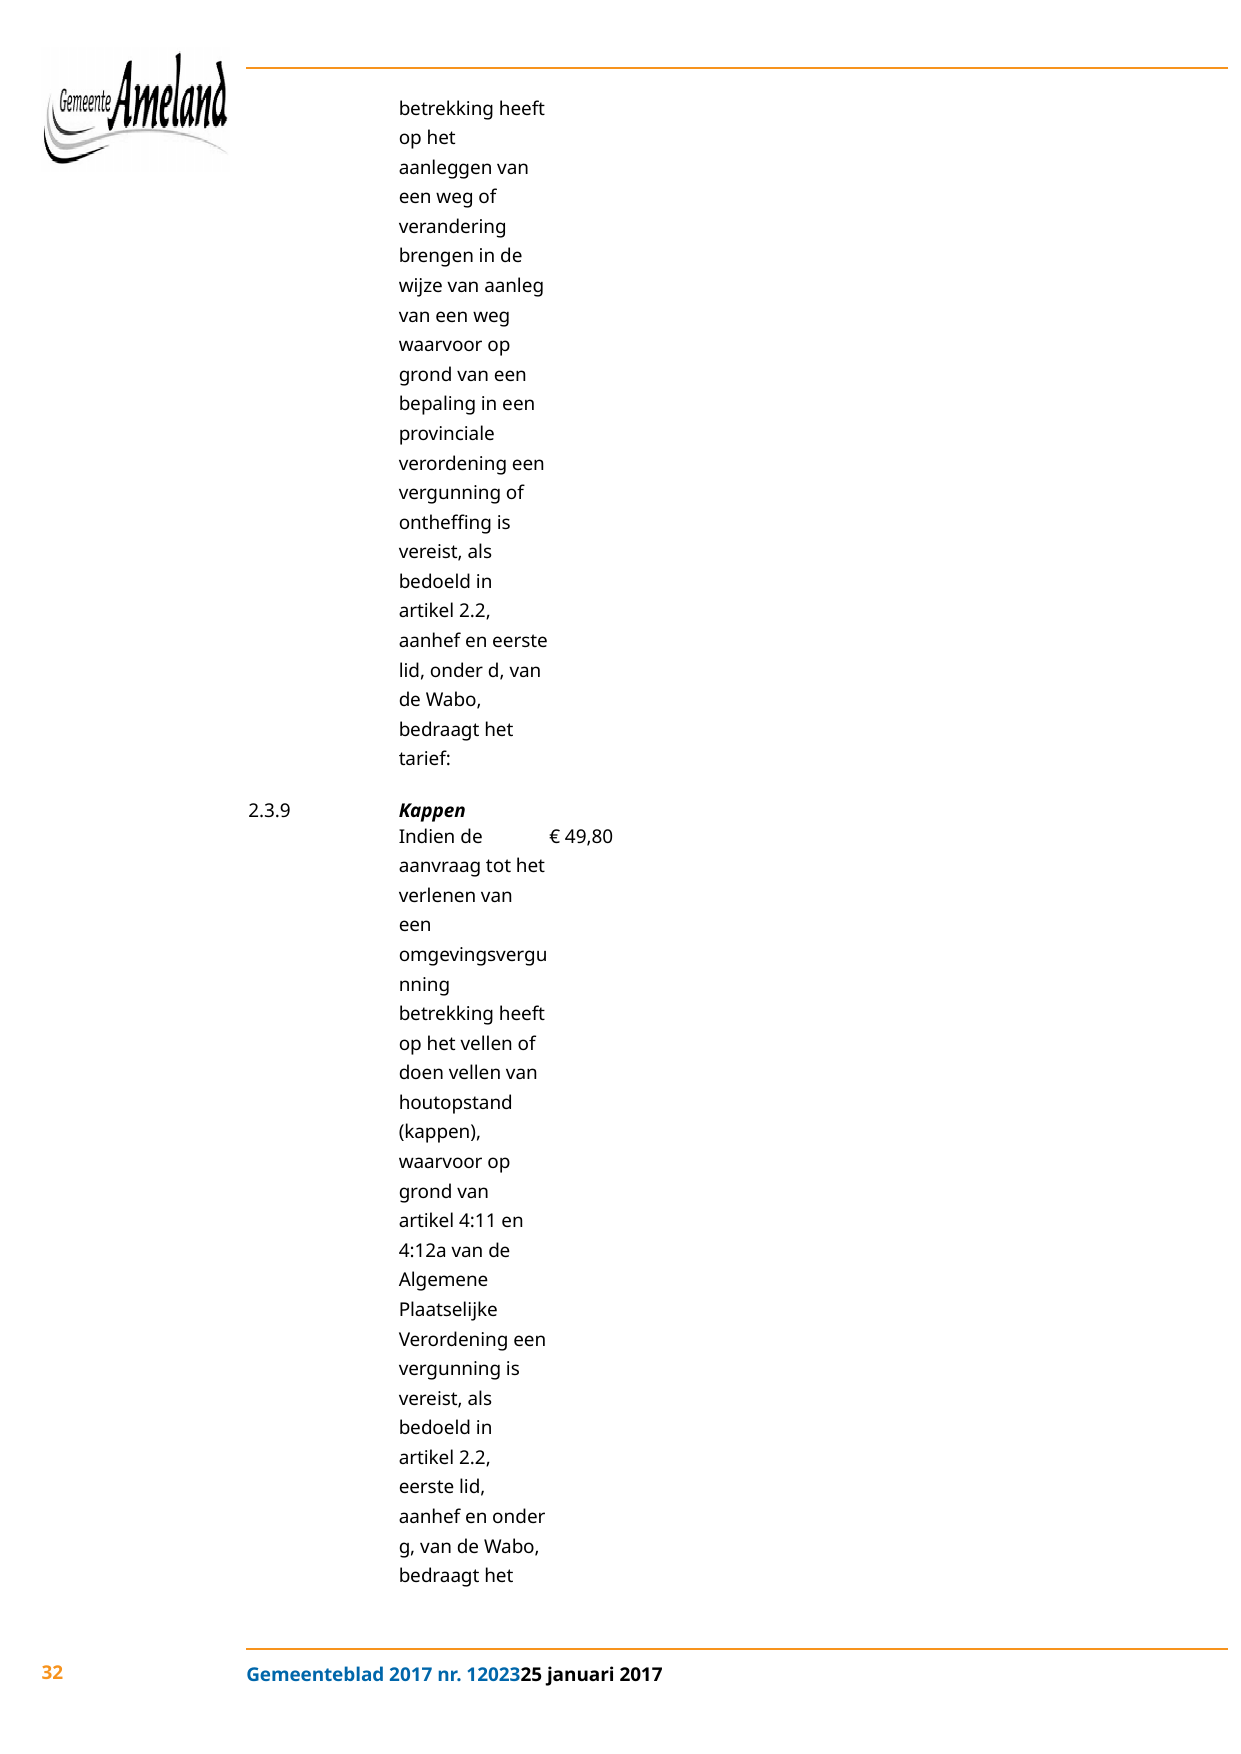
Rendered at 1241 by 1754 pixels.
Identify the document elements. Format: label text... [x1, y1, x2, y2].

table_cell [399, 771, 549, 797]
table_cell betrekking heeft op het aanleggen van een weg of verandering brengen in de wijze van aanleg van een weg waarvoor op grond van een bepaling in een provinciale verordening een vergunning of ontheffing is vereist, als bedoeld in artikel 2.2, aanhef en eerste lid, onder d, van de Wabo, bedraagt het tarief: [399, 95, 549, 771]
table_cell [248, 95, 398, 771]
table_cell Kappen [399, 797, 549, 823]
table_cell [549, 797, 700, 823]
table_cell [549, 95, 700, 771]
table_cell [549, 771, 700, 797]
table_cell [248, 771, 398, 797]
table_cell [248, 823, 398, 1588]
table_cell € 49,80 [549, 823, 700, 1588]
table_cell Indien de aanvraag tot het verlenen van een omgevingsvergunning betrekking heeft op het vellen of doen vellen van houtopstand (kappen), waarvoor op grond van artikel 4:11 en 4:12a van de Algemene Plaatselijke Verordening een vergunning is vereist, als bedoeld in artikel 2.2, eerste lid, aanhef en onder g, van de Wabo, bedraagt het [399, 823, 549, 1588]
table_cell 2.3.9 [248, 797, 398, 823]
picture [41, 47, 231, 172]
